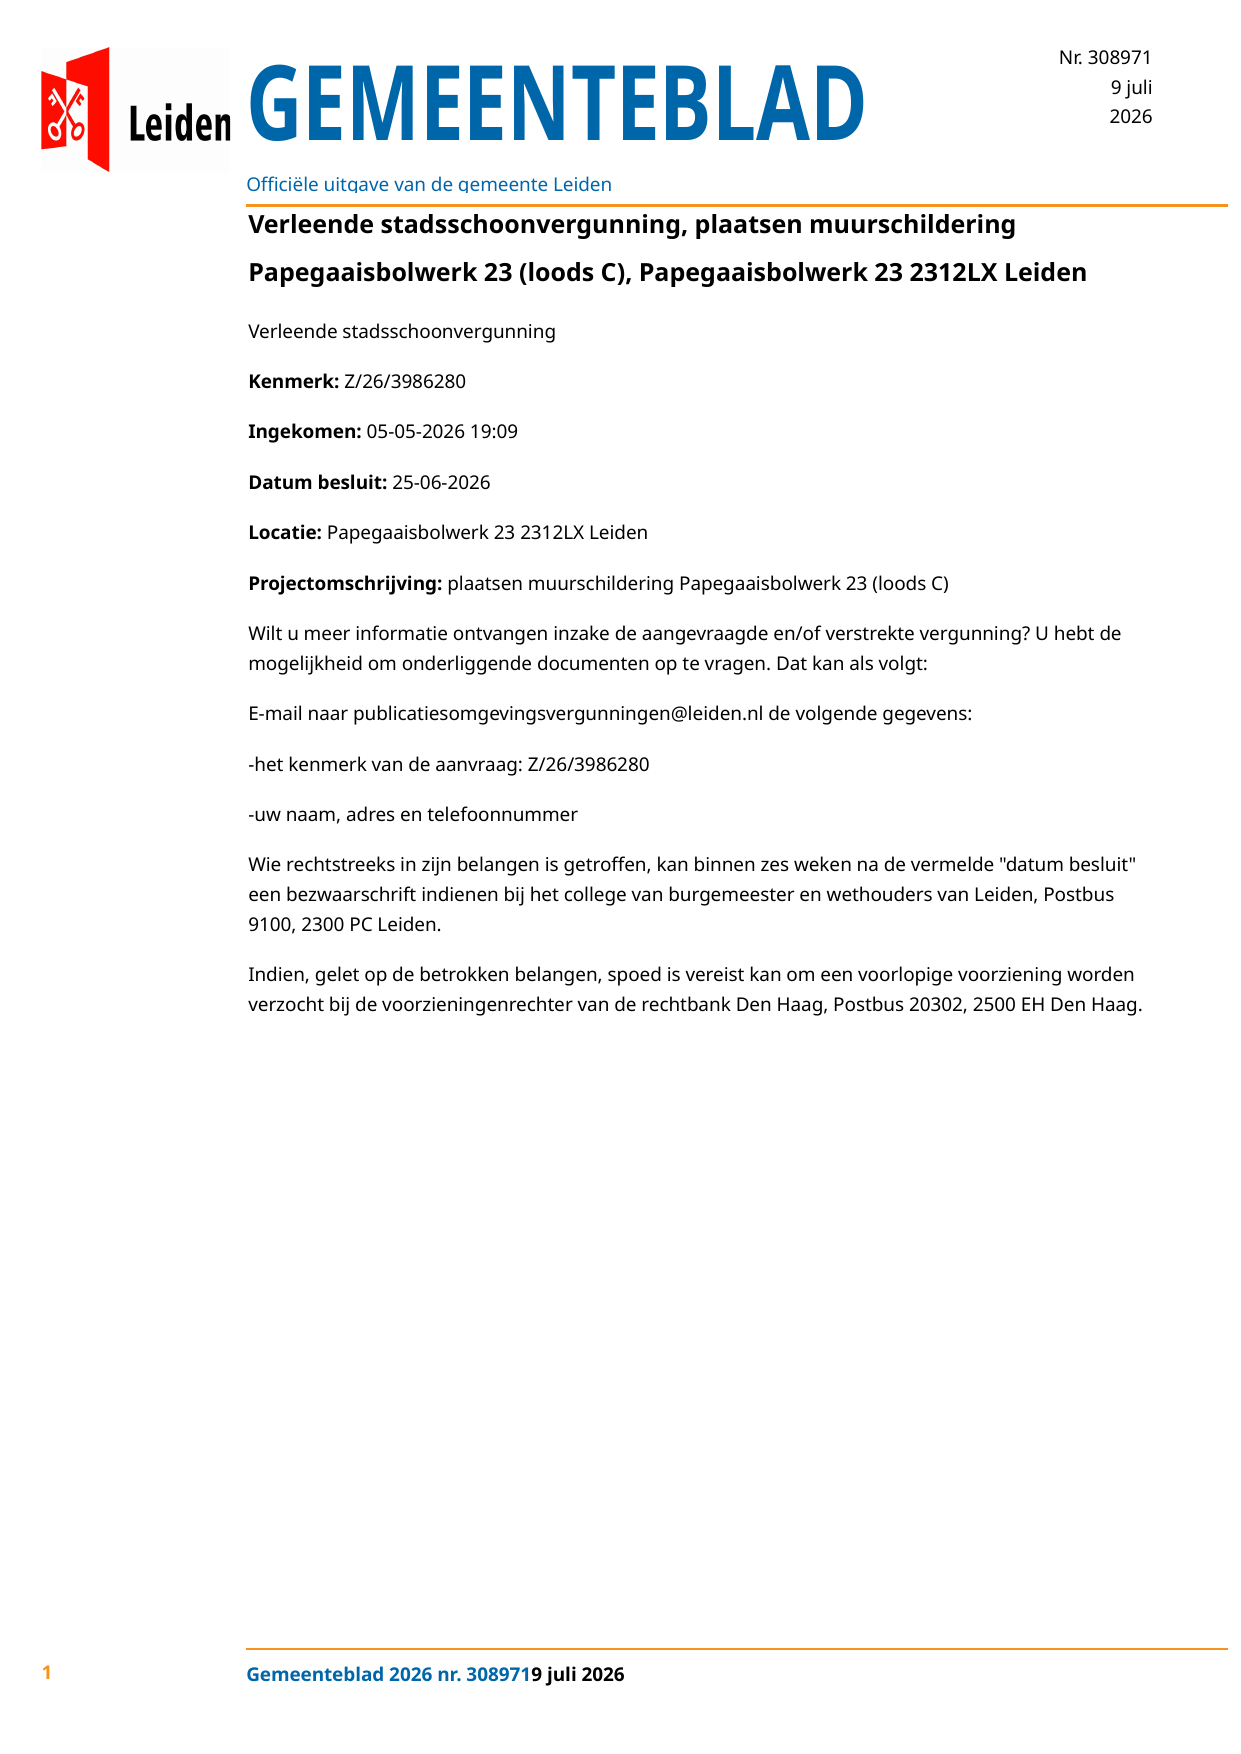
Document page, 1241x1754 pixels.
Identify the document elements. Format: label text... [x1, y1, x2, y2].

text -uw naam, adres en telefoonnummer [248, 801, 1152, 827]
text Verleende stadsschoonvergunning [248, 318, 1152, 344]
text Datum besluit: 25-06-2026 [248, 469, 1152, 495]
text Indien, gelet op de betrokken belangen, spoed is vereist kan om een voorlopige voorziening worden verzocht bij de voorzieningenrechter van de rechtbank Den Haag, Postbus 20302, 2500 EH Den Haag. [248, 961, 1152, 1017]
text Verleende stadsschoonvergunning, plaatsen muurschildering Papegaaisbolwerk 23 (loods C), Papegaaisbolwerk 23 2312LX Leiden [248, 207, 1152, 288]
text Ingekomen: 05-05-2026 19:09 [248, 419, 1152, 444]
picture [41, 47, 231, 172]
text Locatie: Papegaaisbolwerk 23 2312LX Leiden [248, 519, 1152, 545]
text Projectomschrijving: plaatsen muurschildering Papegaaisbolwerk 23 (loods C) [248, 570, 1152, 596]
text Kenmerk: Z/26/3986280 [248, 368, 1152, 394]
text -het kenmerk van de aanvraag: Z/26/3986280 [248, 751, 1152, 777]
text Wie rechtstreeks in zijn belangen is getroffen, kan binnen zes weken na de vermelde "datum besluit" een bezwaarschrift indienen bij het college van burgemeester en wethouders van Leiden, Postbus 9100, 2300 PC Leiden. [248, 852, 1152, 937]
text E-mail naar publicatiesomgevingsvergunningen@leiden.nl de volgende gegevens: [248, 700, 1152, 726]
text Wilt u meer informatie ontvangen inzake de aangevraagde en/of verstrekte vergunning? U hebt de mogelijkheid om onderliggende documenten op te vragen. Dat kan als volgt: [248, 620, 1152, 676]
